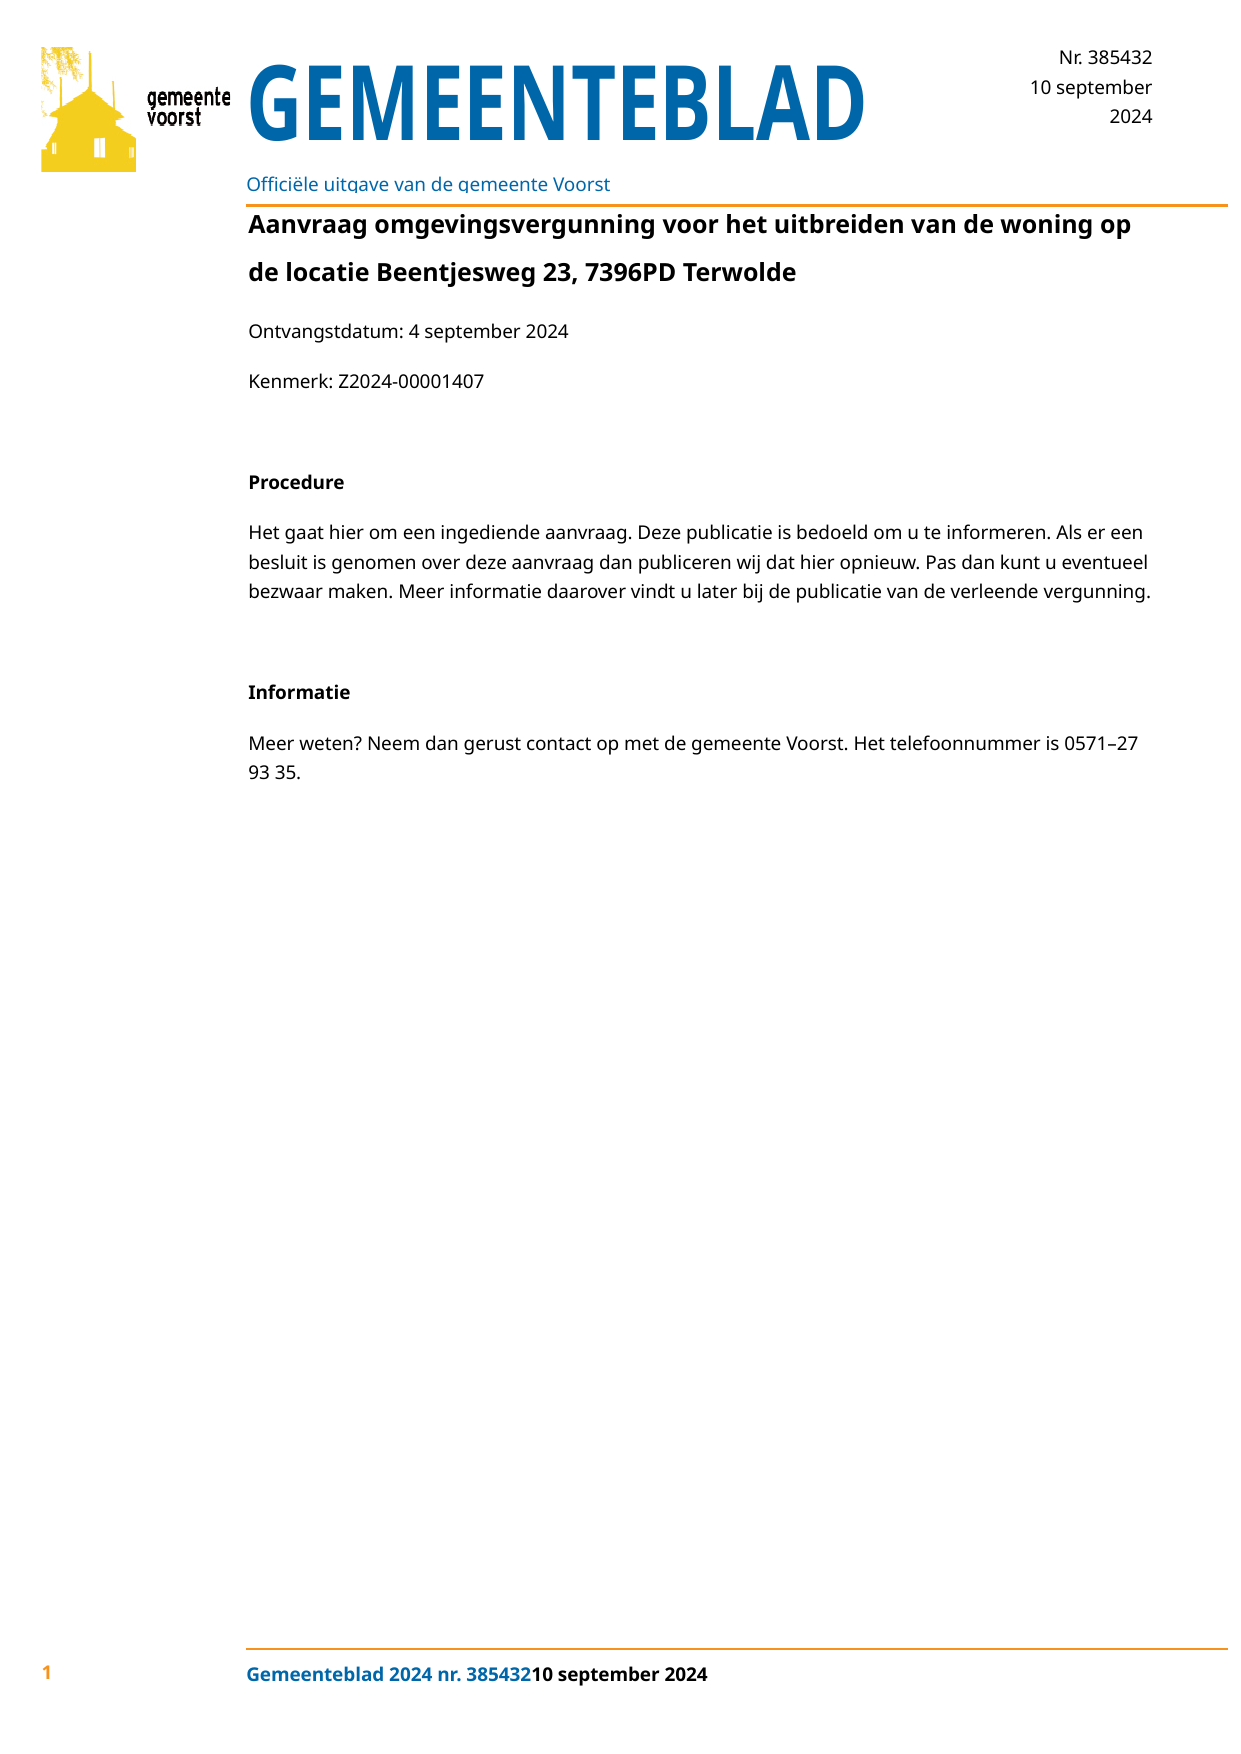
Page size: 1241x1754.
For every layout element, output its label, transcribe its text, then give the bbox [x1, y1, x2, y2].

text Meer weten? Neem dan gerust contact op met de gemeente Voorst. Het telefoonnummer is 0571–27 93 35. [248, 730, 1152, 785]
text Het gaat hier om een ingediende aanvraag. Deze publicatie is bedoeld om u te informeren. Als er een besluit is genomen over deze aanvraag dan publiceren wij dat hier opnieuw. Pas dan kunt u eventueel bezwaar maken. Meer informatie daarover vindt u later bij de publicatie van de verleende vergunning. [248, 519, 1152, 604]
picture [41, 47, 231, 172]
text Procedure [248, 469, 1152, 495]
text Informatie [248, 679, 1152, 705]
text Kenmerk: Z2024-00001407 [248, 368, 1152, 394]
text Ontvangstdatum: 4 september 2024 [248, 318, 1152, 344]
text Aanvraag omgevingsvergunning voor het uitbreiden van de woning op de locatie Beentjesweg 23, 7396PD Terwolde [248, 207, 1152, 288]
